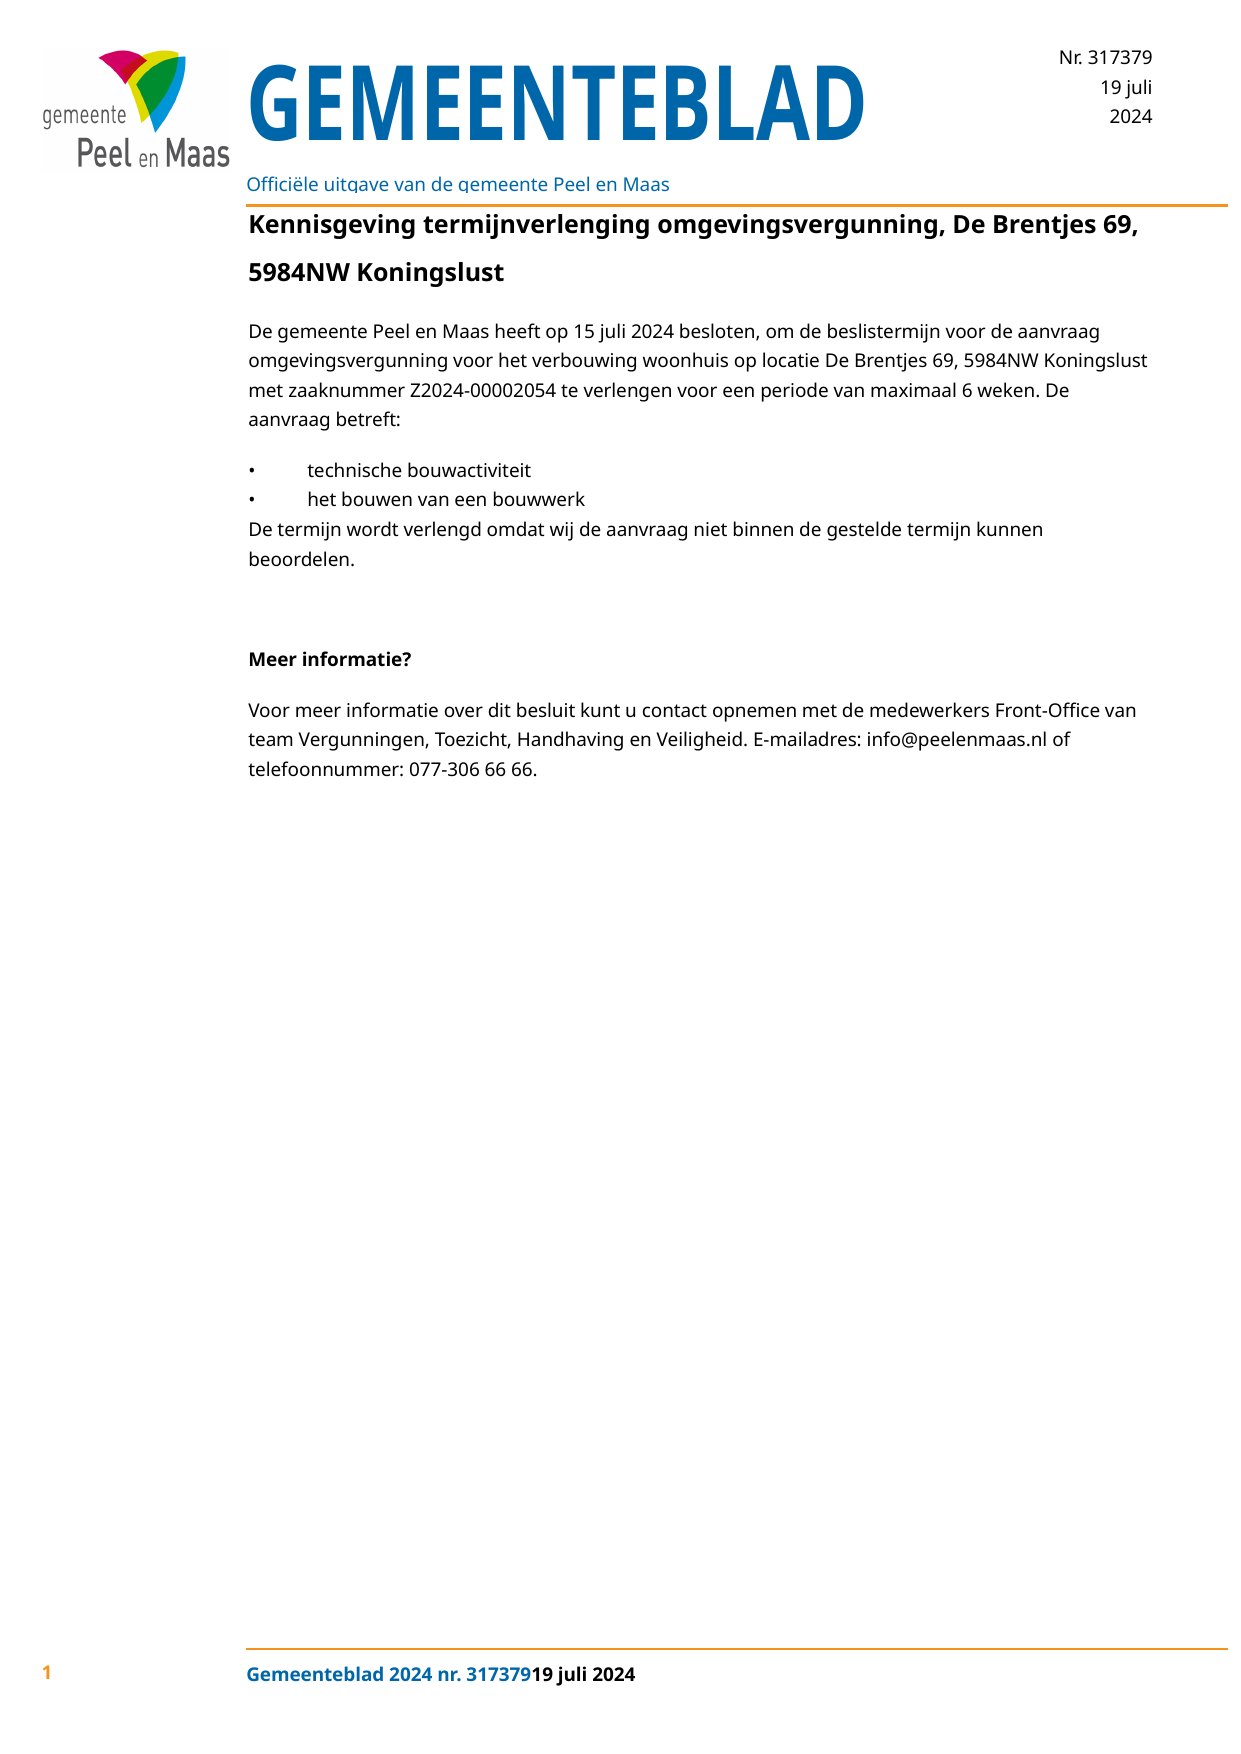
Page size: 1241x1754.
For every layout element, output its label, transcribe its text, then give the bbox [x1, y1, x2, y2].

text De termijn wordt verlengd omdat wij de aanvraag niet binnen de gestelde termijn kunnen beoordelen. [248, 516, 1152, 572]
text Voor meer informatie over dit besluit kunt u contact opnemen met de medewerkers Front-Office van team Vergunningen, Toezicht, Handhaving en Veiligheid. E-mailadres: info@peelenmaas.nl of telefoonnummer: 077-306 66 66. [248, 697, 1152, 782]
list technische bouwactiviteit [248, 457, 1152, 483]
picture [41, 47, 231, 172]
text Meer informatie? [248, 647, 1152, 672]
text De gemeente Peel en Maas heeft op 15 juli 2024 besloten, om de beslistermijn voor de aanvraag omgevingsvergunning voor het verbouwing woonhuis op locatie De Brentjes 69, 5984NW Koningslust met zaaknummer Z2024-00002054 te verlengen voor een periode van maximaal 6 weken. De aanvraag betreft: [248, 318, 1152, 432]
text Kennisgeving termijnverlenging omgevingsvergunning, De Brentjes 69, 5984NW Koningslust [248, 207, 1152, 288]
list het bouwen van een bouwwerk [248, 487, 1152, 512]
